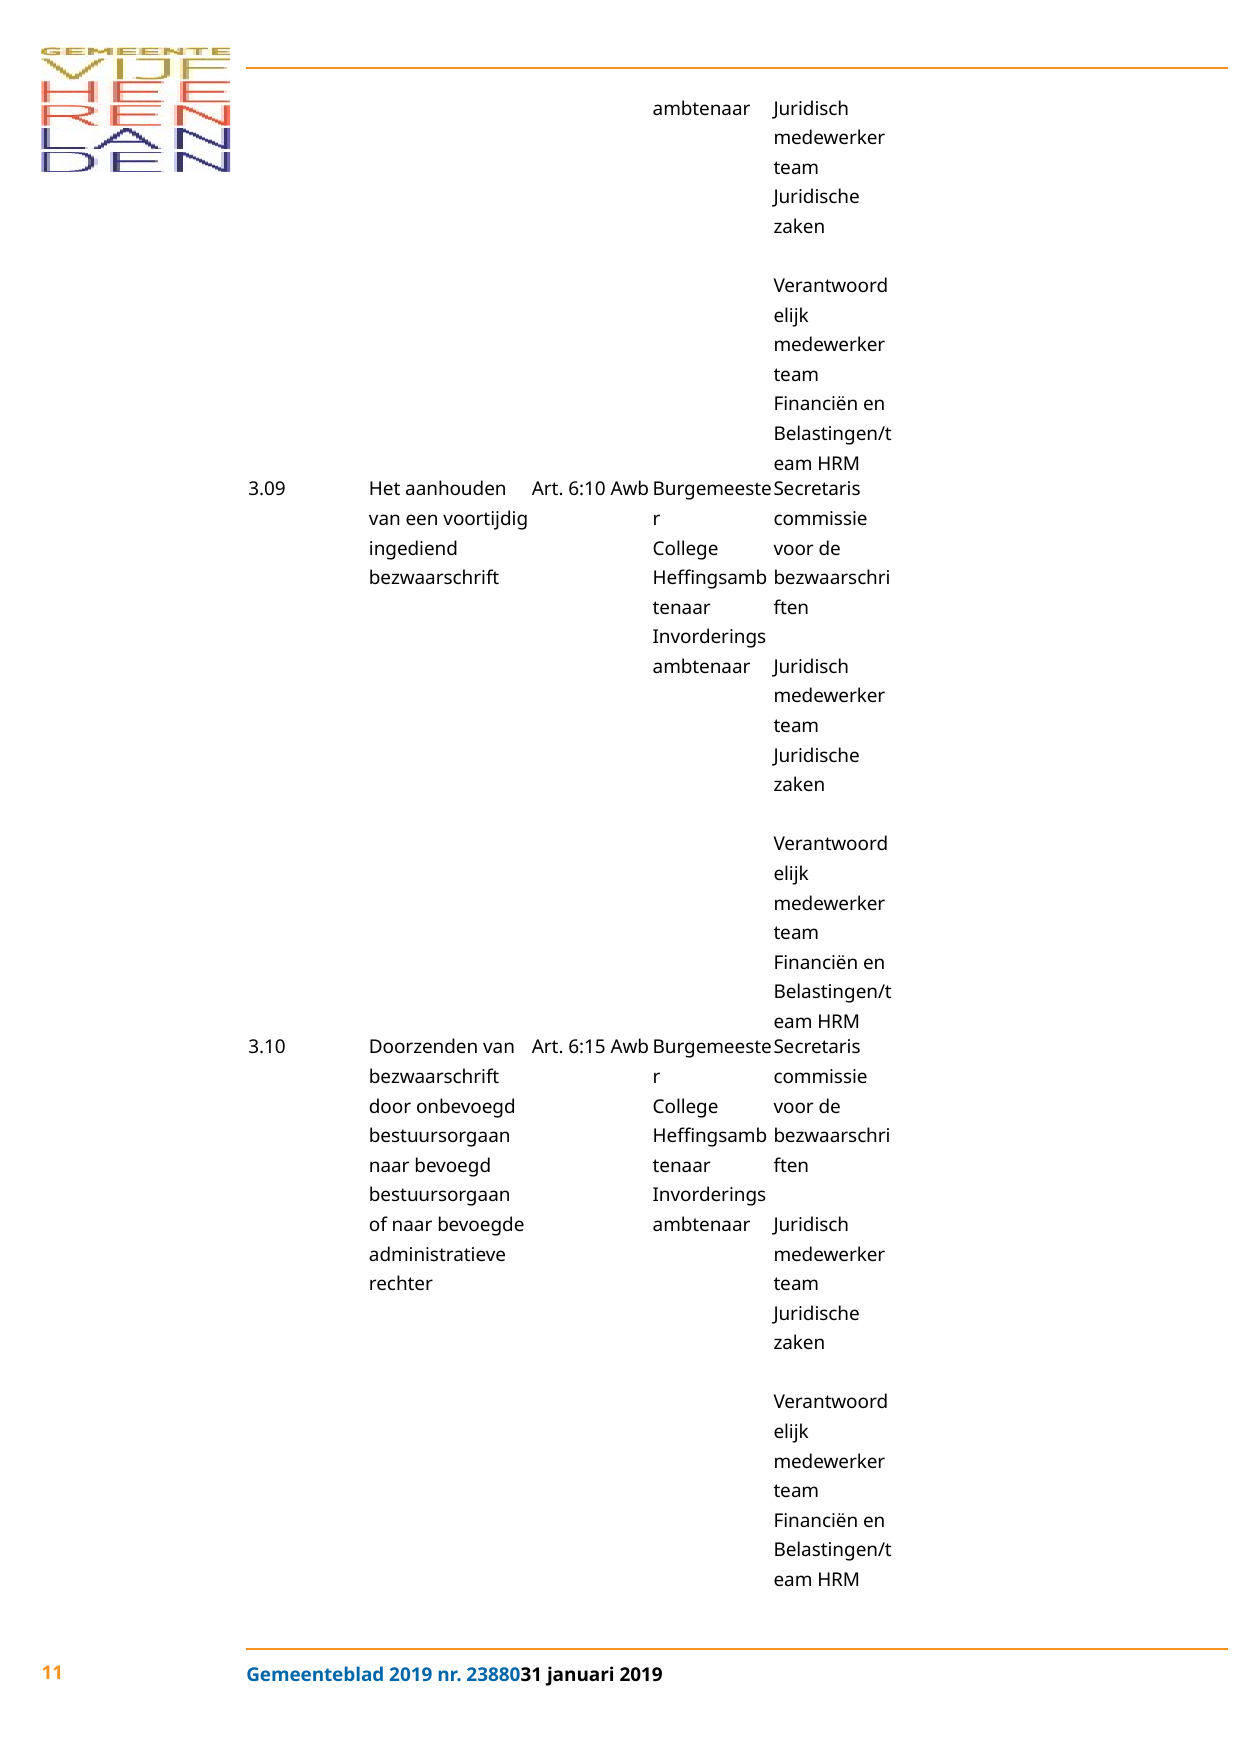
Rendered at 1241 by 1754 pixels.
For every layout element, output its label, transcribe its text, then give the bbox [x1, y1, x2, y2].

table_cell 3.09 [248, 476, 369, 1034]
table_cell 3.10 [248, 1034, 369, 1592]
table_cell [1015, 476, 1152, 1034]
table_cell [1015, 95, 1152, 476]
table_cell [894, 476, 1015, 1034]
table_cell Art. 6:10 Awb [532, 476, 652, 1034]
table_cell [894, 1034, 1015, 1592]
table_cell [532, 95, 652, 476]
table_cell Secretaris commissie voor de bezwaarschriften Juridisch medewerker team Juridische zaken Verantwoordelijk medewerker team Financiën en Belastingen/team HRM [773, 476, 894, 1034]
table_cell [369, 95, 532, 476]
table_cell Secretaris commissie voor de bezwaarschriften Juridisch medewerker team Juridische zaken Verantwoordelijk medewerker team Financiën en Belastingen/team HRM [773, 1034, 894, 1592]
picture [41, 47, 231, 172]
table_cell Burgemeester College Heffingsambtenaar Invorderingsambtenaar [653, 1034, 773, 1592]
table_cell Juridisch medewerker team Juridische zaken Verantwoordelijk medewerker team Financiën en Belastingen/team HRM [773, 95, 894, 476]
table_cell [248, 95, 369, 476]
table_cell Art. 6:15 Awb [532, 1034, 652, 1592]
table_cell Burgemeester College Heffingsambtenaar Invorderingsambtenaar [653, 476, 773, 1034]
table_cell [1015, 1034, 1152, 1592]
table_cell Het aanhouden van een voortijdig ingediend bezwaarschrift [369, 476, 532, 1034]
table_cell ambtenaar [653, 95, 773, 476]
table_cell Doorzenden van bezwaarschrift door onbevoegd bestuursorgaan naar bevoegd bestuursorgaan of naar bevoegde administratieve rechter [369, 1034, 532, 1592]
table_cell [894, 95, 1015, 476]
